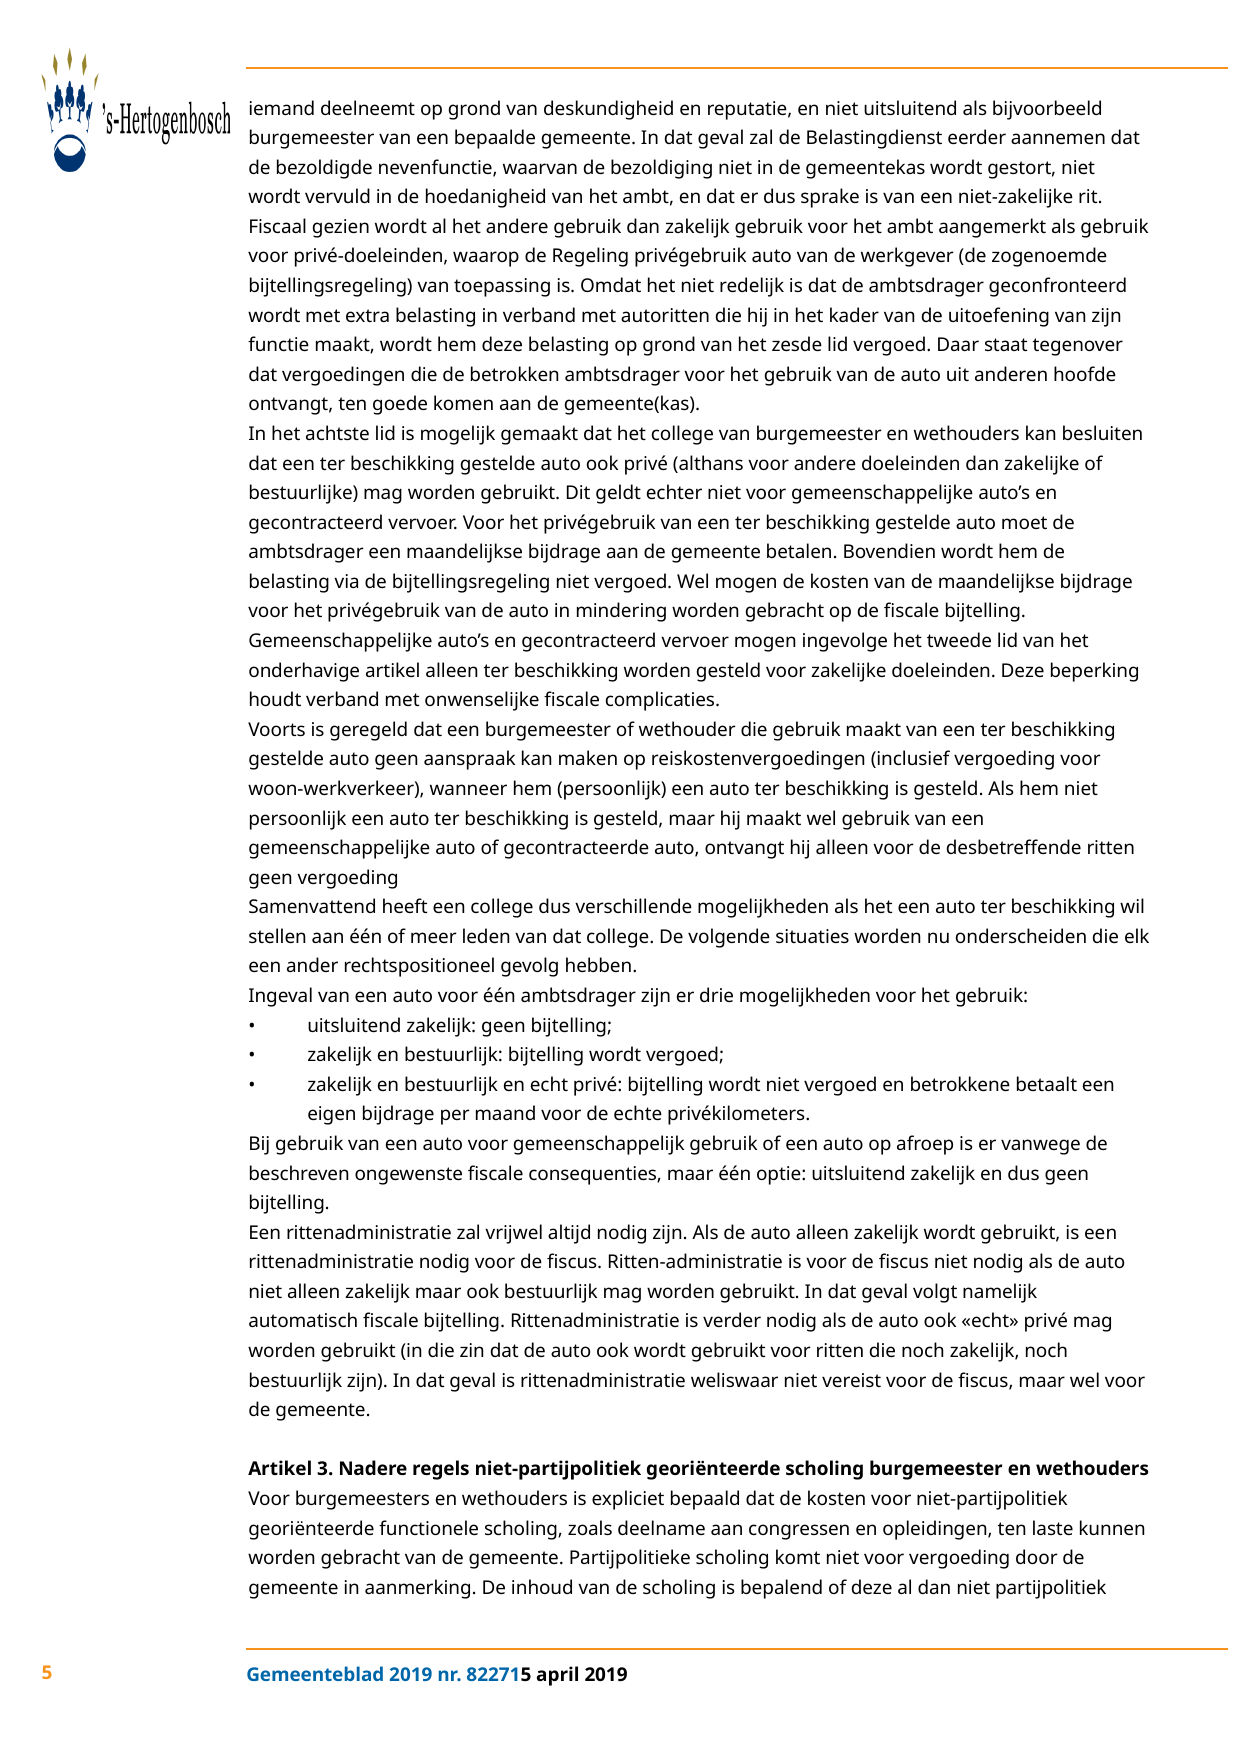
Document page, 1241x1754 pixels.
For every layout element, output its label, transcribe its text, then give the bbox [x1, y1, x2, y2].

text Samenvattend heeft een college dus verschillende mogelijkheden als het een auto ter beschikking wil stellen aan één of meer leden van dat college. De volgende situaties worden nu onderscheiden die elk een ander rechtspositioneel gevolg hebben. [248, 893, 1152, 978]
text In het achtste lid is mogelijk gemaakt dat het college van burgemeester en wethouders kan besluiten dat een ter beschikking gestelde auto ook privé (althans voor andere doeleinden dan zakelijke of bestuurlijke) mag worden gebruikt. Dit geldt echter niet voor gemeenschappelijke auto’s en gecontracteerd vervoer. Voor het privégebruik van een ter beschikking gestelde auto moet de ambtsdrager een maandelijkse bijdrage aan de gemeente betalen. Bovendien wordt hem de belasting via de bijtellingsregeling niet vergoed. Wel mogen de kosten van de maandelijkse bijdrage voor het privégebruik van de auto in mindering worden gebracht op de fiscale bijtelling. Gemeenschappelijke auto’s en gecontracteerd vervoer mogen ingevolge het tweede lid van het onderhavige artikel alleen ter beschikking worden gesteld voor zakelijke doeleinden. Deze beperking houdt verband met onwenselijke fiscale complicaties. [248, 420, 1152, 712]
text iemand deelneemt op grond van deskundigheid en reputatie, en niet uitsluitend als bijvoorbeeld burgemeester van een bepaalde gemeente. In dat geval zal de Belastingdienst eerder aannemen dat de bezoldigde nevenfunctie, waarvan de bezoldiging niet in de gemeentekas wordt gestort, niet wordt vervuld in de hoedanigheid van het ambt, en dat er dus sprake is van een niet-zakelijke rit. [248, 95, 1152, 209]
text Ingeval van een auto voor één ambtsdrager zijn er drie mogelijkheden voor het gebruik: [248, 982, 1152, 1008]
picture [41, 47, 231, 172]
text Artikel 3. Nadere regels niet-partijpolitiek georiënteerde scholing burgemeester en wethouders [248, 1456, 1152, 1481]
list uitsluitend zakelijk: geen bijtelling; [248, 1012, 1152, 1038]
text Voor burgemeesters en wethouders is expliciet bepaald dat de kosten voor niet-partijpolitiek georiënteerde functionele scholing, zoals deelname aan congressen en opleidingen, ten laste kunnen worden gebracht van de gemeente. Partijpolitieke scholing komt niet voor vergoeding door de gemeente in aanmerking. De inhoud van de scholing is bepalend of deze al dan niet partijpolitiek [248, 1485, 1152, 1600]
list zakelijk en bestuurlijk en echt privé: bijtelling wordt niet vergoed en betrokkene betaalt een eigen bijdrage per maand voor de echte privékilometers. [248, 1071, 1152, 1126]
text Bij gebruik van een auto voor gemeenschappelijk gebruik of een auto op afroep is er vanwege de beschreven ongewenste fiscale consequenties, maar één optie: uitsluitend zakelijk en dus geen bijtelling. [248, 1130, 1152, 1215]
text Fiscaal gezien wordt al het andere gebruik dan zakelijk gebruik voor het ambt aangemerkt als gebruik voor privé-doeleinden, waarop de Regeling privégebruik auto van de werkgever (de zogenoemde bijtellingsregeling) van toepassing is. Omdat het niet redelijk is dat de ambtsdrager geconfronteerd wordt met extra belasting in verband met autoritten die hij in het kader van de uitoefening van zijn functie maakt, wordt hem deze belasting op grond van het zesde lid vergoed. Daar staat tegenover dat vergoedingen die de betrokken ambtsdrager voor het gebruik van de auto uit anderen hoofde ontvangt, ten goede komen aan de gemeente(kas). [248, 213, 1152, 416]
list zakelijk en bestuurlijk: bijtelling wordt vergoed; [248, 1041, 1152, 1067]
text Voorts is geregeld dat een burgemeester of wethouder die gebruik maakt van een ter beschikking gestelde auto geen aanspraak kan maken op reiskostenvergoedingen (inclusief vergoeding voor woon-werkverkeer), wanneer hem (persoonlijk) een auto ter beschikking is gesteld. Als hem niet persoonlijk een auto ter beschikking is gesteld, maar hij maakt wel gebruik van een gemeenschappelijke auto of gecontracteerde auto, ontvangt hij alleen voor de desbetreffende ritten geen vergoeding [248, 716, 1152, 890]
text Een rittenadministratie zal vrijwel altijd nodig zijn. Als de auto alleen zakelijk wordt gebruikt, is een rittenadministratie nodig voor de fiscus. Ritten-administratie is voor de fiscus niet nodig als de auto niet alleen zakelijk maar ook bestuurlijk mag worden gebruikt. In dat geval volgt namelijk automatisch fiscale bijtelling. Rittenadministratie is verder nodig als de auto ook «echt» privé mag worden gebruikt (in die zin dat de auto ook wordt gebruikt voor ritten die noch zakelijk, noch bestuurlijk zijn). In dat geval is rittenadministratie weliswaar niet vereist voor de fiscus, maar wel voor de gemeente. [248, 1219, 1152, 1422]
